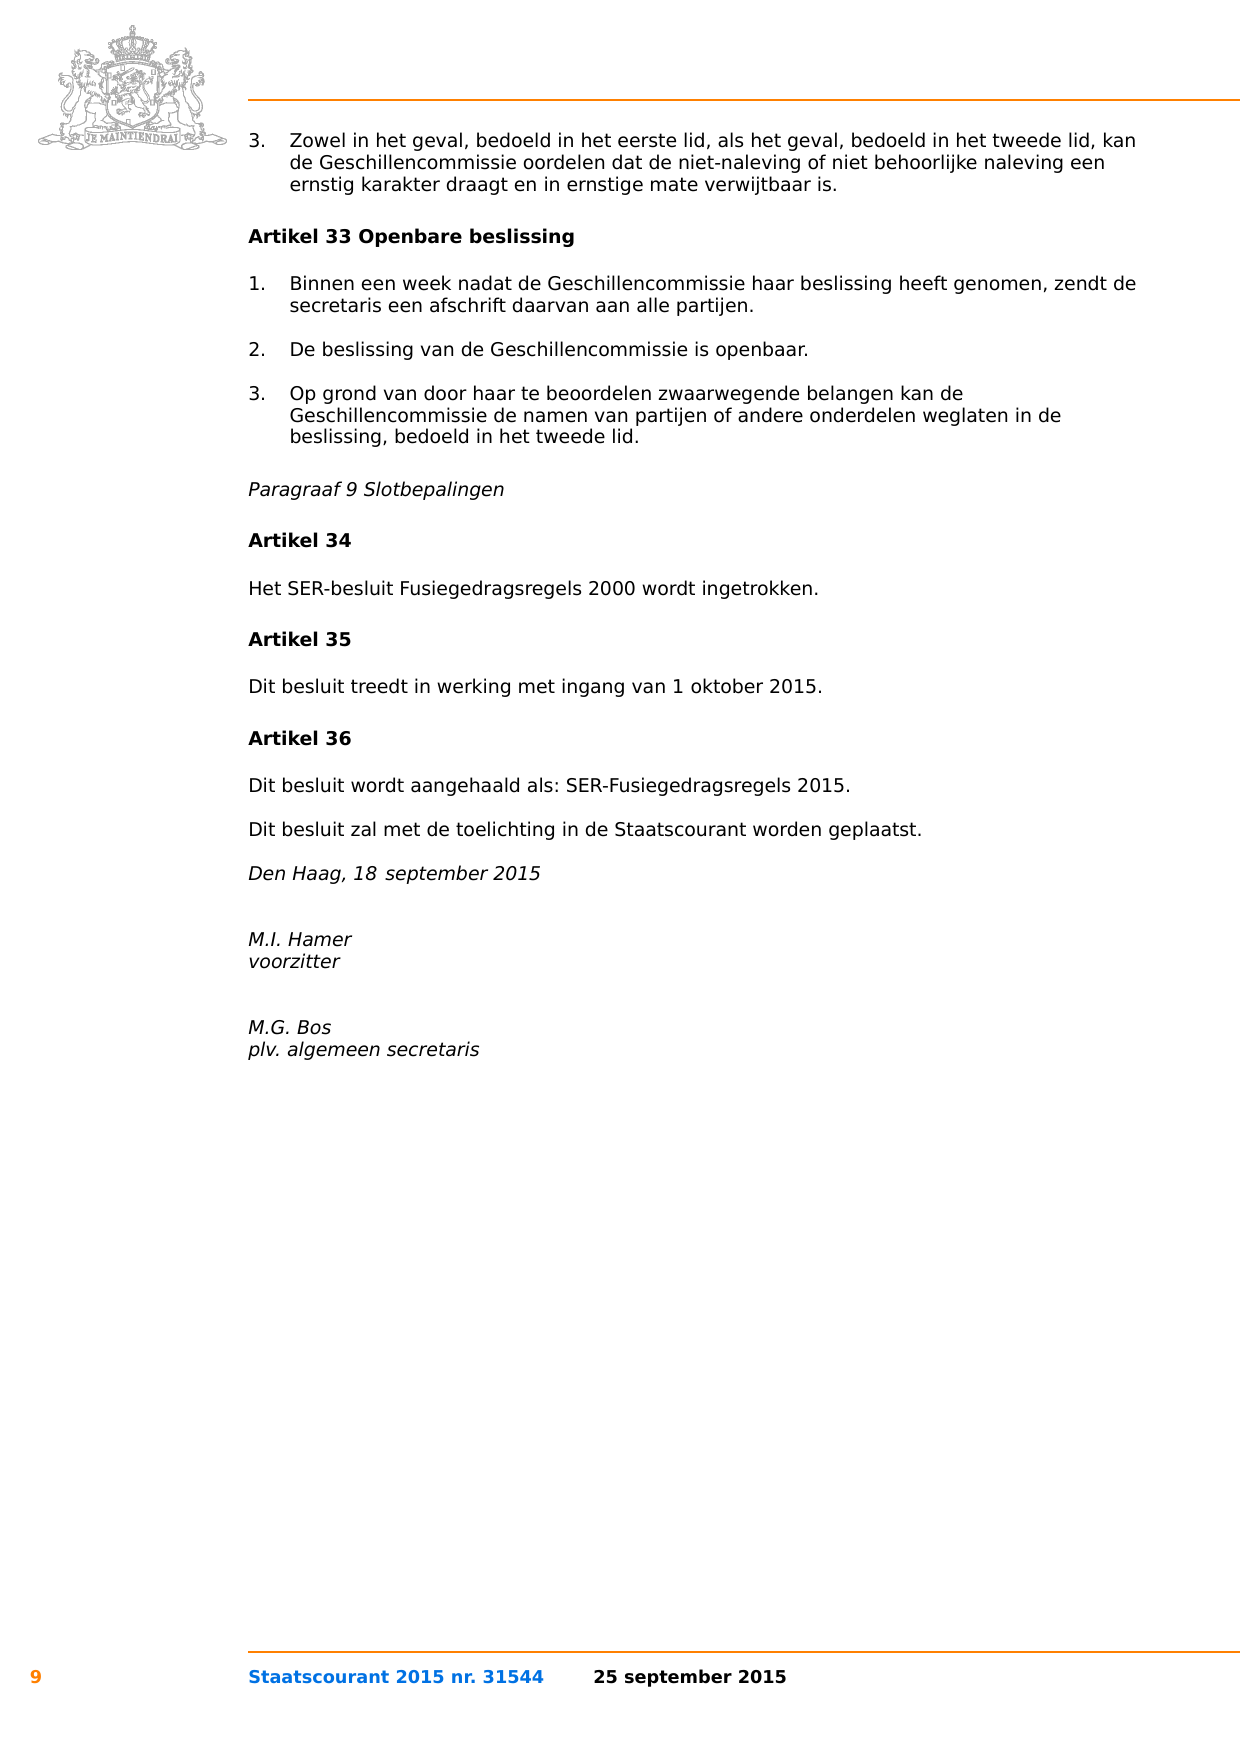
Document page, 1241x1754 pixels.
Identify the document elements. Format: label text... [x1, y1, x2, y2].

text 3. Zowel in het geval, bedoeld in het eerste lid, als het geval, bedoeld in het tweede lid, kan de Geschillencommissie oordelen dat de niet-naleving of niet behoorlijke naleving een ernstig karakter draagt en in ernstige mate verwijtbaar is. [248, 130, 1163, 196]
text M.I. Hamer voorzitter [248, 907, 1163, 973]
text Dit besluit treedt in werking met ingang van 1 oktober 2015. [248, 676, 1163, 698]
text Dit besluit zal met de toelichting in de Staatscourant worden geplaatst. [248, 819, 1163, 841]
text Dit besluit wordt aangehaald als: SER-Fusiegedragsregels 2015. [248, 775, 1163, 797]
subtitle Artikel 33 Openbare beslissing [248, 226, 1163, 248]
text Den Haag, 18 september 2015 [248, 863, 1163, 885]
text 1. Binnen een week nadat de Geschillencommissie haar beslissing heeft genomen, zendt de secretaris een afschrift daarvan aan alle partijen. [248, 273, 1163, 317]
subtitle Artikel 35 [248, 629, 1163, 651]
subtitle Paragraaf 9 Slotbepalingen [248, 478, 1163, 500]
text M.G. Bos plv. algemeen secretaris [248, 995, 1163, 1061]
text 2. De beslissing van de Geschillencommissie is openbaar. [248, 339, 1163, 361]
subtitle Artikel 34 [248, 530, 1163, 552]
text Het SER-besluit Fusiegedragsregels 2000 wordt ingetrokken. [248, 577, 1163, 599]
text 3. Op grond van door haar te beoordelen zwaarwegende belangen kan de Geschillencommissie de namen van partijen of andere onderdelen weglaten in de beslissing, bedoeld in het tweede lid. [248, 382, 1163, 448]
subtitle Artikel 36 [248, 728, 1163, 750]
picture [38, 25, 227, 150]
